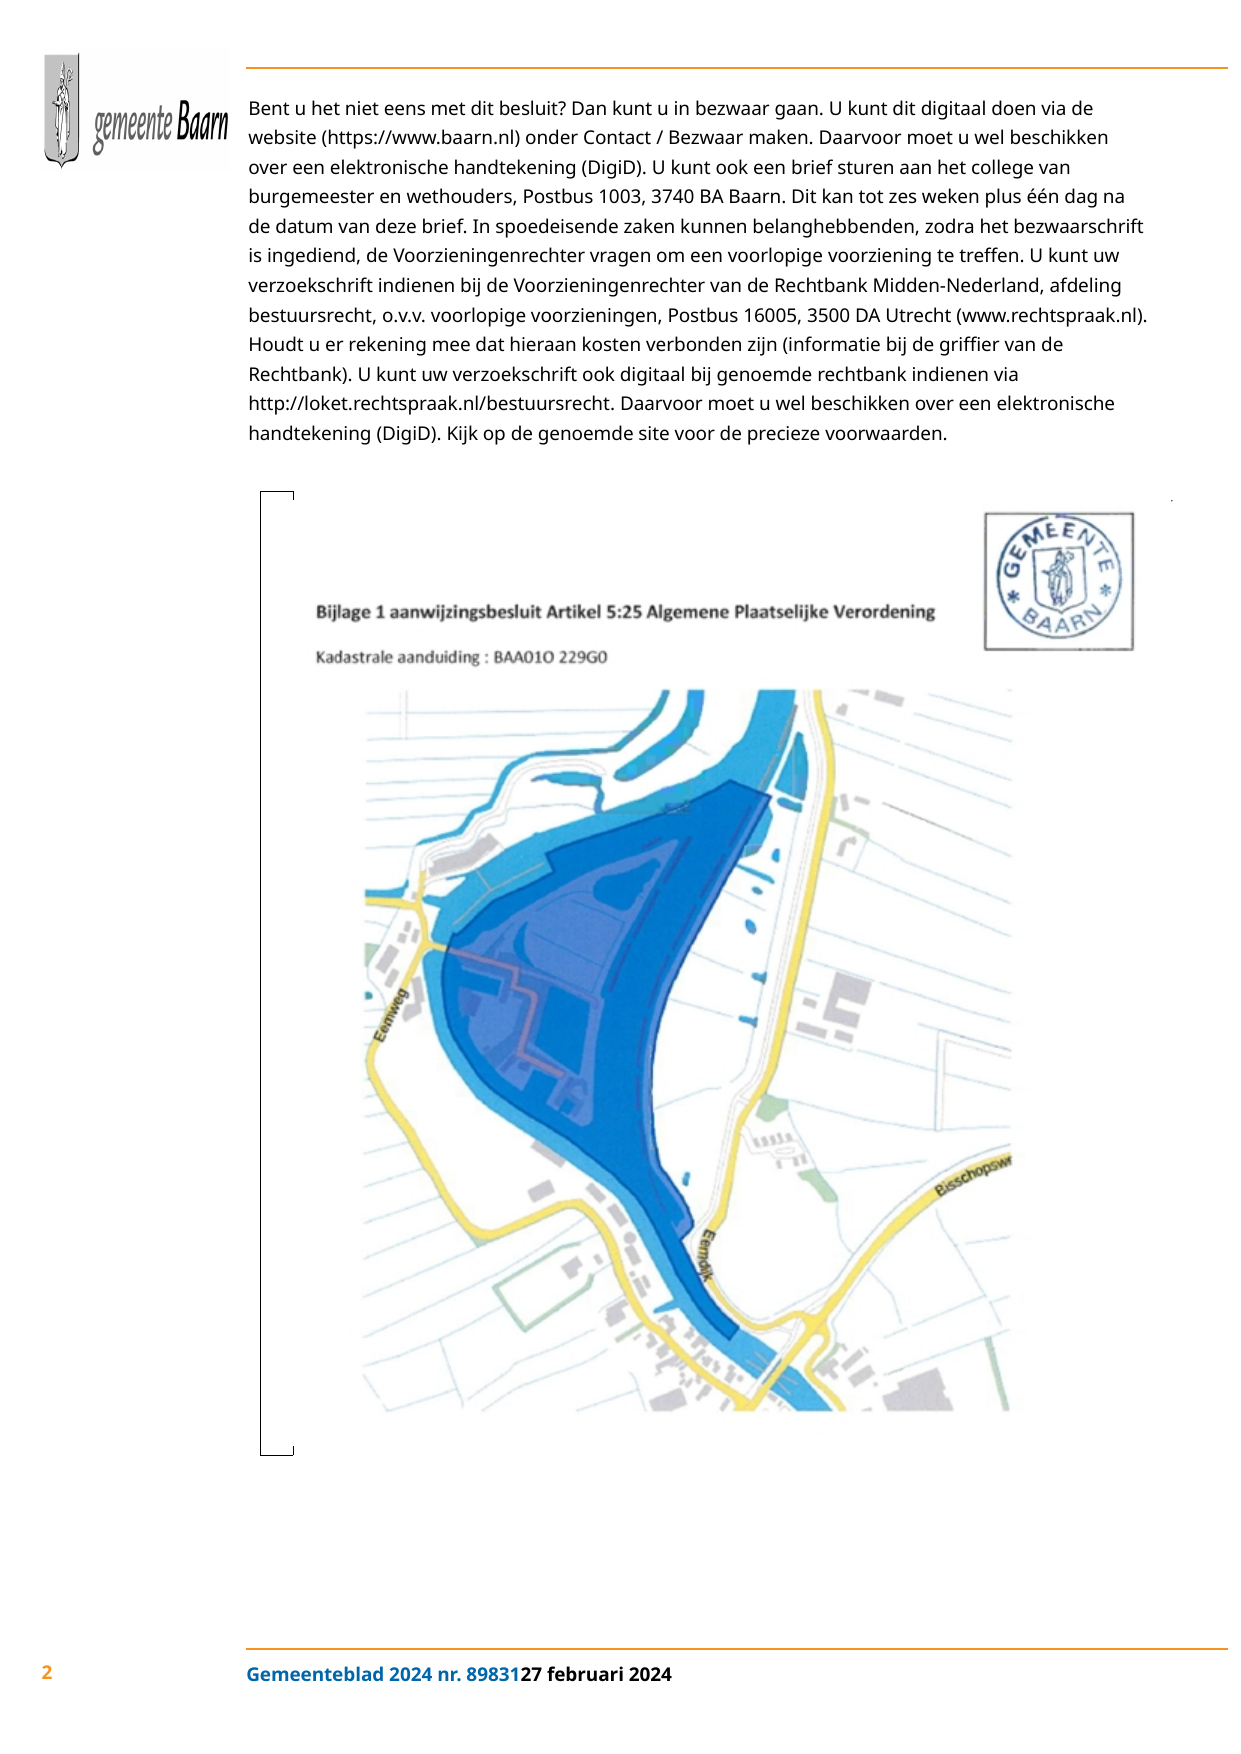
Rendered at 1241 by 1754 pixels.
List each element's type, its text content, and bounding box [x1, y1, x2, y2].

picture [41, 47, 231, 172]
text Bent u het niet eens met dit besluit? Dan kunt u in bezwaar gaan. U kunt dit digitaal doen via de website (https://www.baarn.nl) onder Contact / Bezwaar maken. Daarvoor moet u wel beschikken over een elektronische handtekening (DigiD). U kunt ook een brief sturen aan het college van burgemeester en wethouders, Postbus 1003, 3740 BA Baarn. Dit kan tot zes weken plus één dag na de datum van deze brief. In spoedeisende zaken kunnen belanghebbenden, zodra het bezwaarschrift is ingediend, de Voorzieningenrechter vragen om een voorlopige voorziening te treffen. U kunt uw verzoekschrift indienen bij de Voorzieningenrechter van de Rechtbank Midden-Nederland, afdeling bestuursrecht, o.v.v. voorlopige voorzieningen, Postbus 16005, 3500 DA Utrecht (www.rechtspraak.nl). Houdt u er rekening mee dat hieraan kosten verbonden zijn (informatie bij de griffier van de Rechtbank). U kunt uw verzoekschrift ook digitaal bij genoemde rechtbank indienen via http://loket.rechtspraak.nl/bestuursrecht. Daarvoor moet u wel beschikken over een elektronische handtekening (DigiD). Kijk op de genoemde site voor de precieze voorwaarden. [248, 95, 1152, 446]
picture [268, 500, 1173, 1446]
